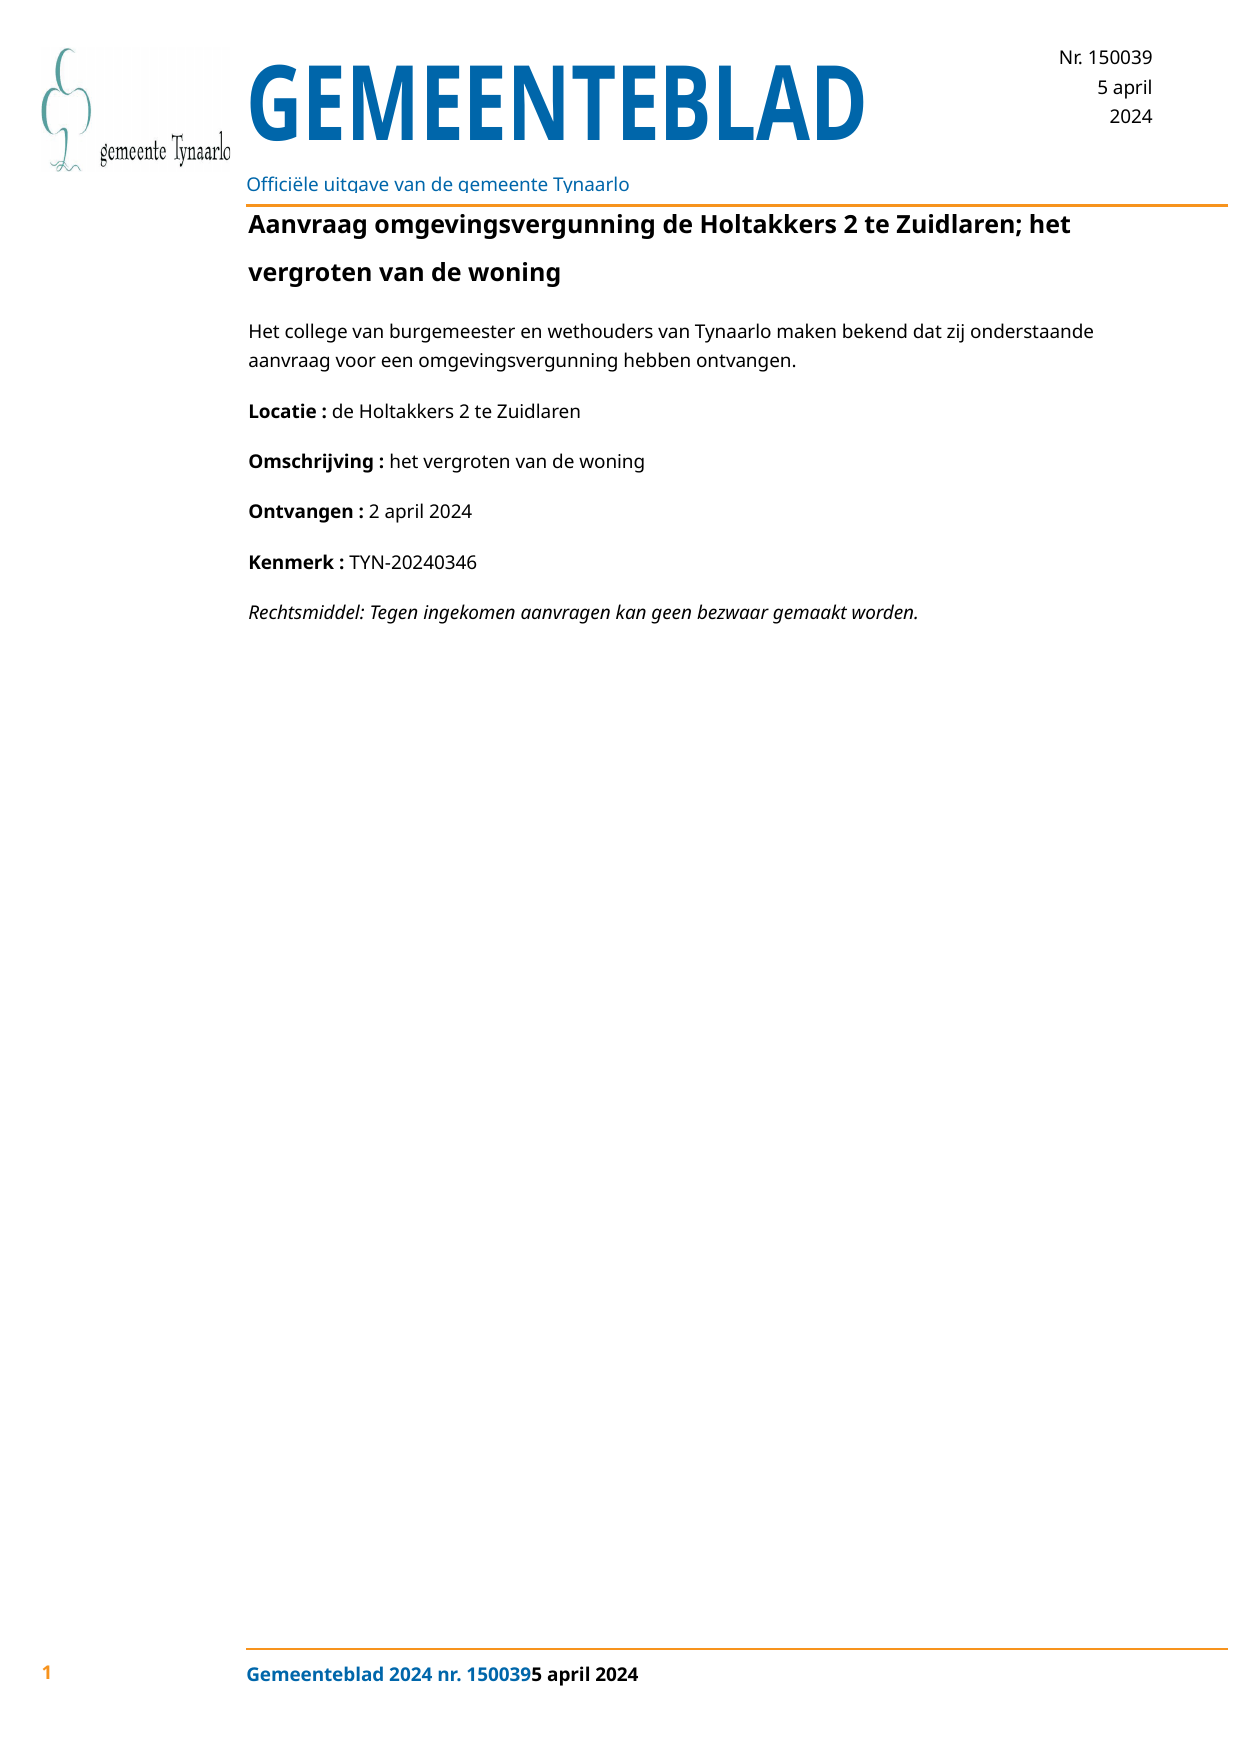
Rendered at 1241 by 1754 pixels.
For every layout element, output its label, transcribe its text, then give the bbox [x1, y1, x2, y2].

text Rechtsmiddel: Tegen ingekomen aanvragen kan geen bezwaar gemaakt worden. [248, 599, 1152, 625]
text Omschrijving : het vergroten van de woning [248, 448, 1152, 474]
text Locatie : de Holtakkers 2 te Zuidlaren [248, 398, 1152, 424]
text Aanvraag omgevingsvergunning de Holtakkers 2 te Zuidlaren; het vergroten van de woning [248, 207, 1152, 288]
text Het college van burgemeester en wethouders van Tynaarlo maken bekend dat zij onderstaande aanvraag voor een omgevingsvergunning hebben ontvangen. [248, 318, 1152, 373]
text Kenmerk : TYN-20240346 [248, 549, 1152, 575]
picture [41, 47, 231, 172]
text Ontvangen : 2 april 2024 [248, 499, 1152, 524]
